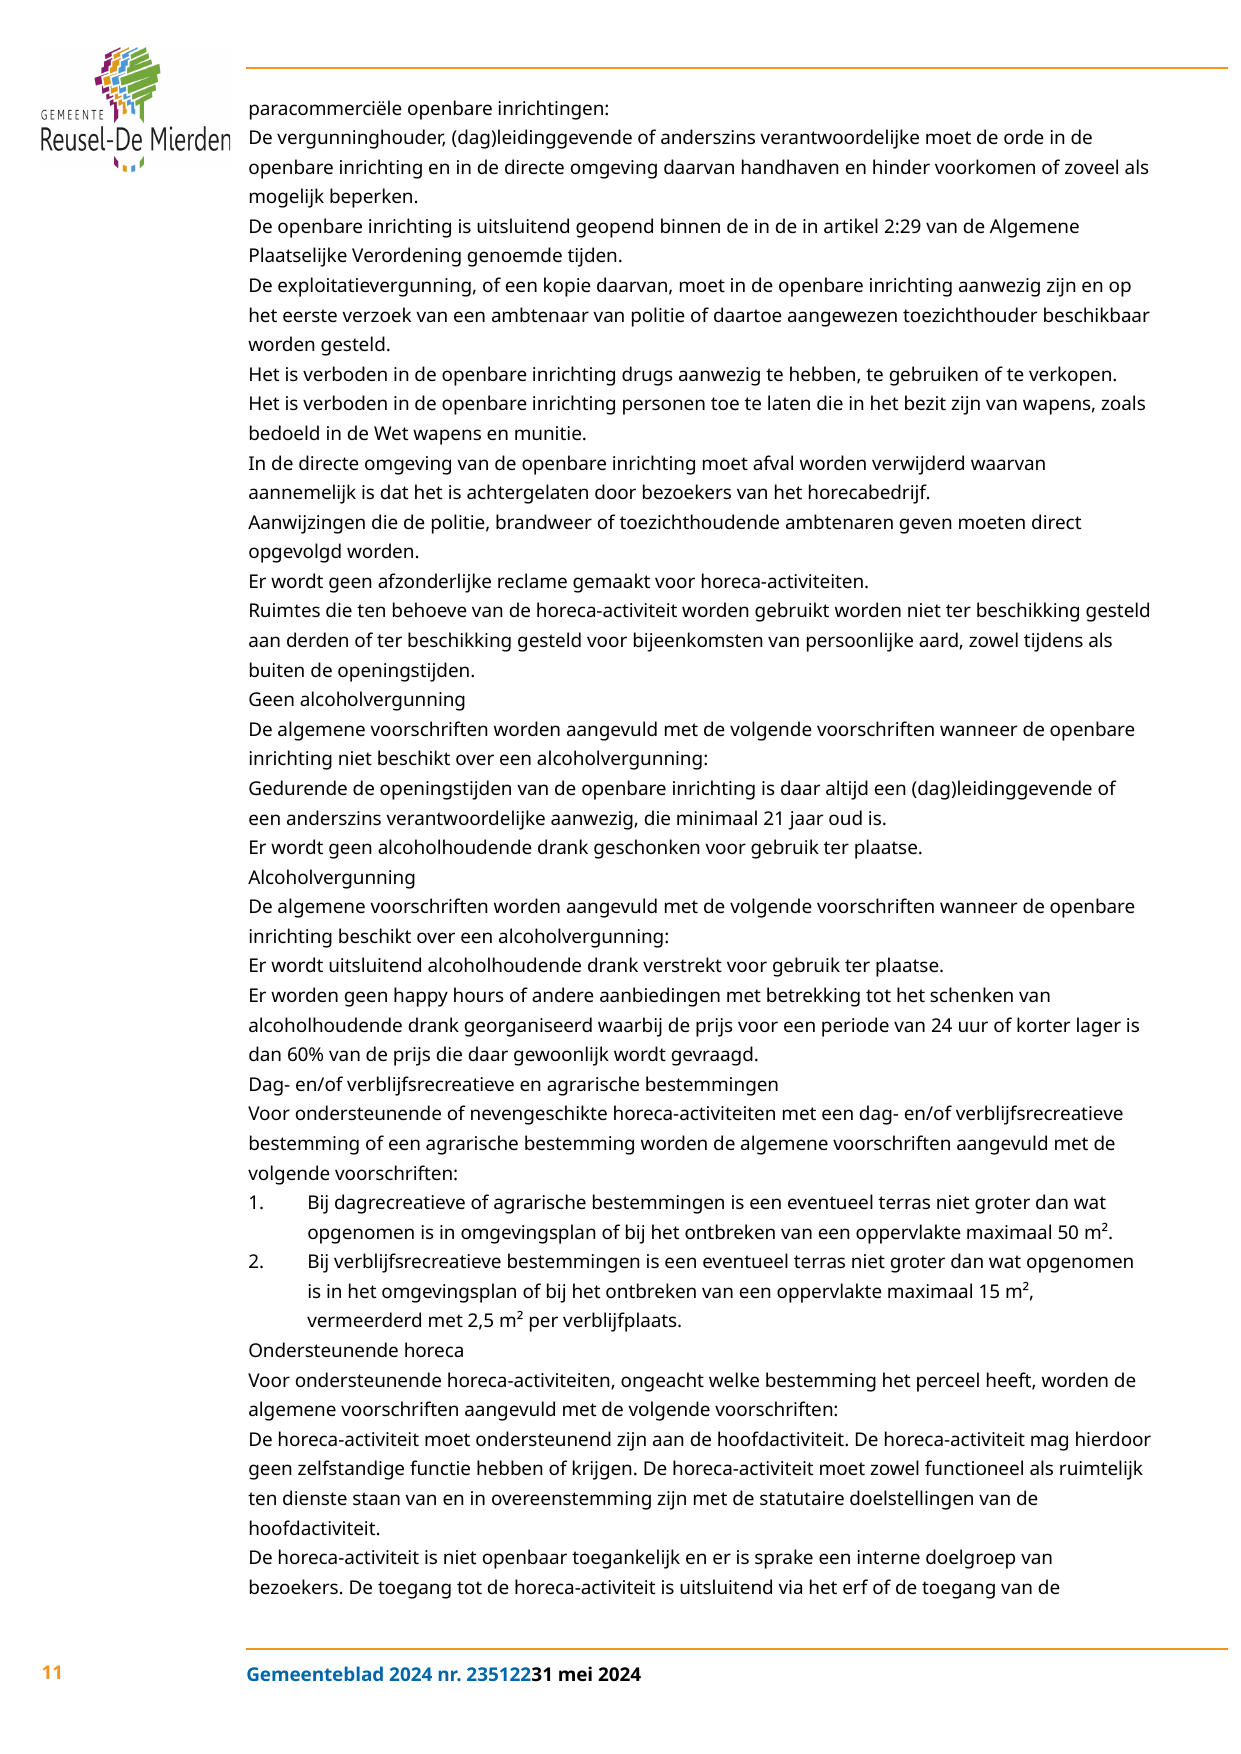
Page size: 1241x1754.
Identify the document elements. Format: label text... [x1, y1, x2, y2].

text Voor ondersteunende horeca-activiteiten, ongeacht welke bestemming het perceel heeft, worden de algemene voorschriften aangevuld met de volgende voorschriften: [248, 1367, 1152, 1422]
text Het is verboden in de openbare inrichting personen toe te laten die in het bezit zijn van wapens, zoals bedoeld in de Wet wapens en munitie. [248, 391, 1152, 446]
text Ondersteunende horeca [248, 1337, 1152, 1363]
text Er wordt geen alcoholhoudende drank geschonken voor gebruik ter plaatse. [248, 834, 1152, 860]
text Alcoholvergunning [248, 864, 1152, 890]
text De vergunninghouder, (dag)leidinggevende of anderszins verantwoordelijke moet de orde in de openbare inrichting en in de directe omgeving daarvan handhaven en hinder voorkomen of zoveel als mogelijk beperken. [248, 124, 1152, 209]
text De openbare inrichting is uitsluitend geopend binnen de in de in artikel 2:29 van de Algemene Plaatselijke Verordening genoemde tijden. [248, 213, 1152, 268]
text Ruimtes die ten behoeve van de horeca-activiteit worden gebruikt worden niet ter beschikking gesteld aan derden of ter beschikking gesteld voor bijeenkomsten van persoonlijke aard, zowel tijdens als buiten de openingstijden. [248, 598, 1152, 683]
text De horeca-activiteit is niet openbaar toegankelijk en er is sprake een interne doelgroep van bezoekers. De toegang tot de horeca-activiteit is uitsluitend via het erf of de toegang van de [248, 1544, 1152, 1600]
text De algemene voorschriften worden aangevuld met de volgende voorschriften wanneer de openbare inrichting niet beschikt over een alcoholvergunning: [248, 716, 1152, 771]
text De algemene voorschriften worden aangevuld met de volgende voorschriften wanneer de openbare inrichting beschikt over een alcoholvergunning: [248, 893, 1152, 949]
list Bij dagrecreatieve of agrarische bestemmingen is een eventueel terras niet groter dan wat opgenomen is in omgevingsplan of bij het ontbreken van een oppervlakte maximaal 50 m². [248, 1189, 1152, 1245]
text Er worden geen happy hours of andere aanbiedingen met betrekking tot het schenken van alcoholhoudende drank georganiseerd waarbij de prijs voor een periode van 24 uur of korter lager is dan 60% van de prijs die daar gewoonlijk wordt gevraagd. [248, 982, 1152, 1067]
text paracommerciële openbare inrichtingen: [248, 95, 1152, 121]
list Bij verblijfsrecreatieve bestemmingen is een eventueel terras niet groter dan wat opgenomen is in het omgevingsplan of bij het ontbreken van een oppervlakte maximaal 15 m², vermeerderd met 2,5 m² per verblijfplaats. [248, 1248, 1152, 1333]
text Dag- en/of verblijfsrecreatieve en agrarische bestemmingen [248, 1071, 1152, 1097]
text Er wordt uitsluitend alcoholhoudende drank verstrekt voor gebruik ter plaatse. [248, 953, 1152, 978]
text Geen alcoholvergunning [248, 686, 1152, 712]
text De exploitatievergunning, of een kopie daarvan, moet in de openbare inrichting aanwezig zijn en op het eerste verzoek van een ambtenaar van politie of daartoe aangewezen toezichthouder beschikbaar worden gesteld. [248, 272, 1152, 357]
text Het is verboden in de openbare inrichting drugs aanwezig te hebben, te gebruiken of te verkopen. [248, 361, 1152, 387]
text In de directe omgeving van de openbare inrichting moet afval worden verwijderd waarvan aannemelijk is dat het is achtergelaten door bezoekers van het horecabedrijf. [248, 450, 1152, 505]
picture [41, 47, 231, 172]
text Voor ondersteunende of nevengeschikte horeca-activiteiten met een dag- en/of verblijfsrecreatieve bestemming of een agrarische bestemming worden de algemene voorschriften aangevuld met de volgende voorschriften: [248, 1101, 1152, 1186]
text Gedurende de openingstijden van de openbare inrichting is daar altijd een (dag)leidinggevende of een anderszins verantwoordelijke aanwezig, die minimaal 21 jaar oud is. [248, 775, 1152, 831]
text De horeca-activiteit moet ondersteunend zijn aan de hoofdactiviteit. De horeca-activiteit mag hierdoor geen zelfstandige functie hebben of krijgen. De horeca-activiteit moet zowel functioneel als ruimtelijk ten dienste staan van en in overeenstemming zijn met de statutaire doelstellingen van de hoofdactiviteit. [248, 1426, 1152, 1541]
text Aanwijzingen die de politie, brandweer of toezichthoudende ambtenaren geven moeten direct opgevolgd worden. [248, 509, 1152, 564]
text Er wordt geen afzonderlijke reclame gemaakt voor horeca-activiteiten. [248, 568, 1152, 594]
